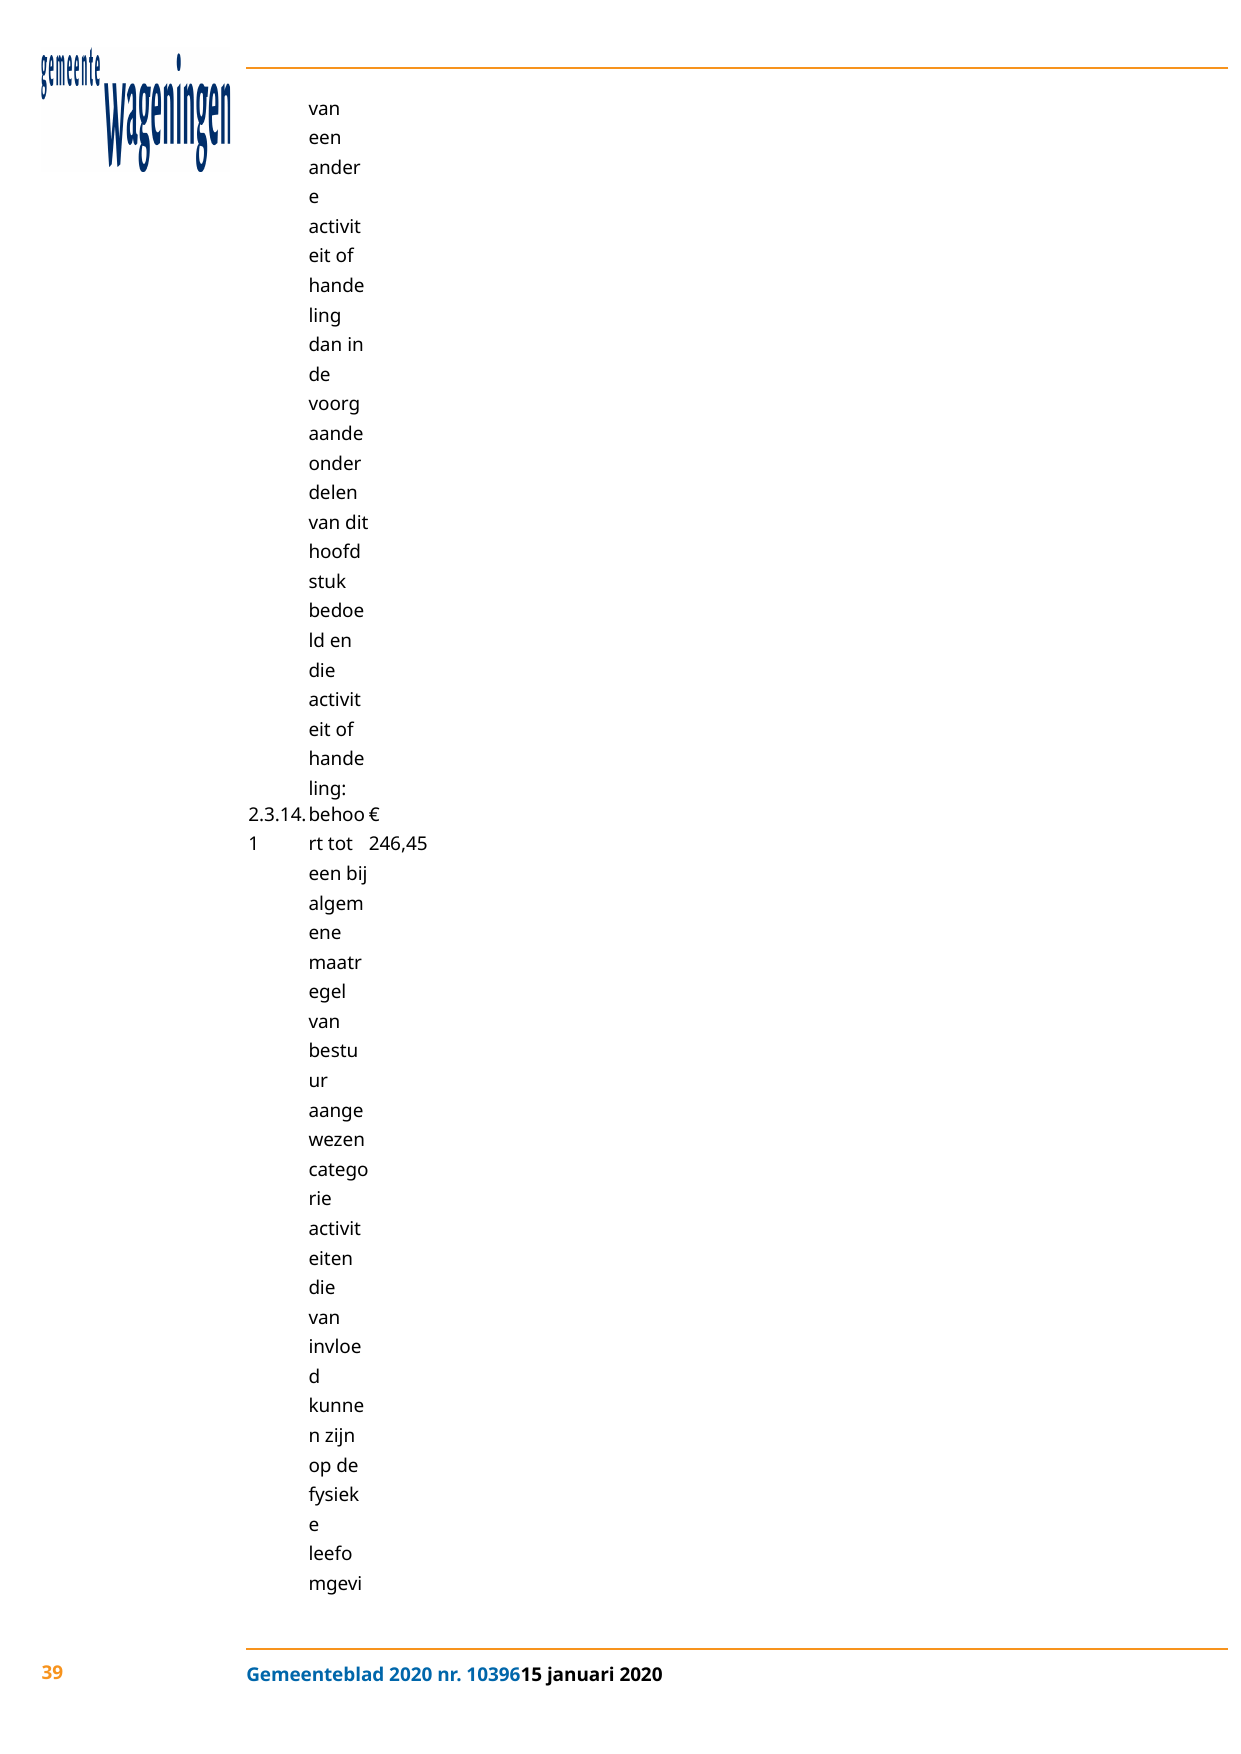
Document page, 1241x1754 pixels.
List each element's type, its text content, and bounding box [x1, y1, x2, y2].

table_cell van een andere activiteit of handeling dan in de voorgaande onderdelen van dit hoofdstuk bedoeld en die activiteit of handeling: [308, 95, 368, 801]
picture [41, 47, 231, 172]
table_cell € 246,45 [369, 801, 429, 1596]
table_cell [248, 95, 308, 801]
table_cell 2.3.14.1 [248, 801, 308, 1596]
table_cell [369, 95, 429, 801]
table_cell behoort tot een bij algemene maatregel van bestuur aangewezen categorie activiteiten die van invloed kunnen zijn op de fysieke leefomgevi [308, 801, 368, 1596]
